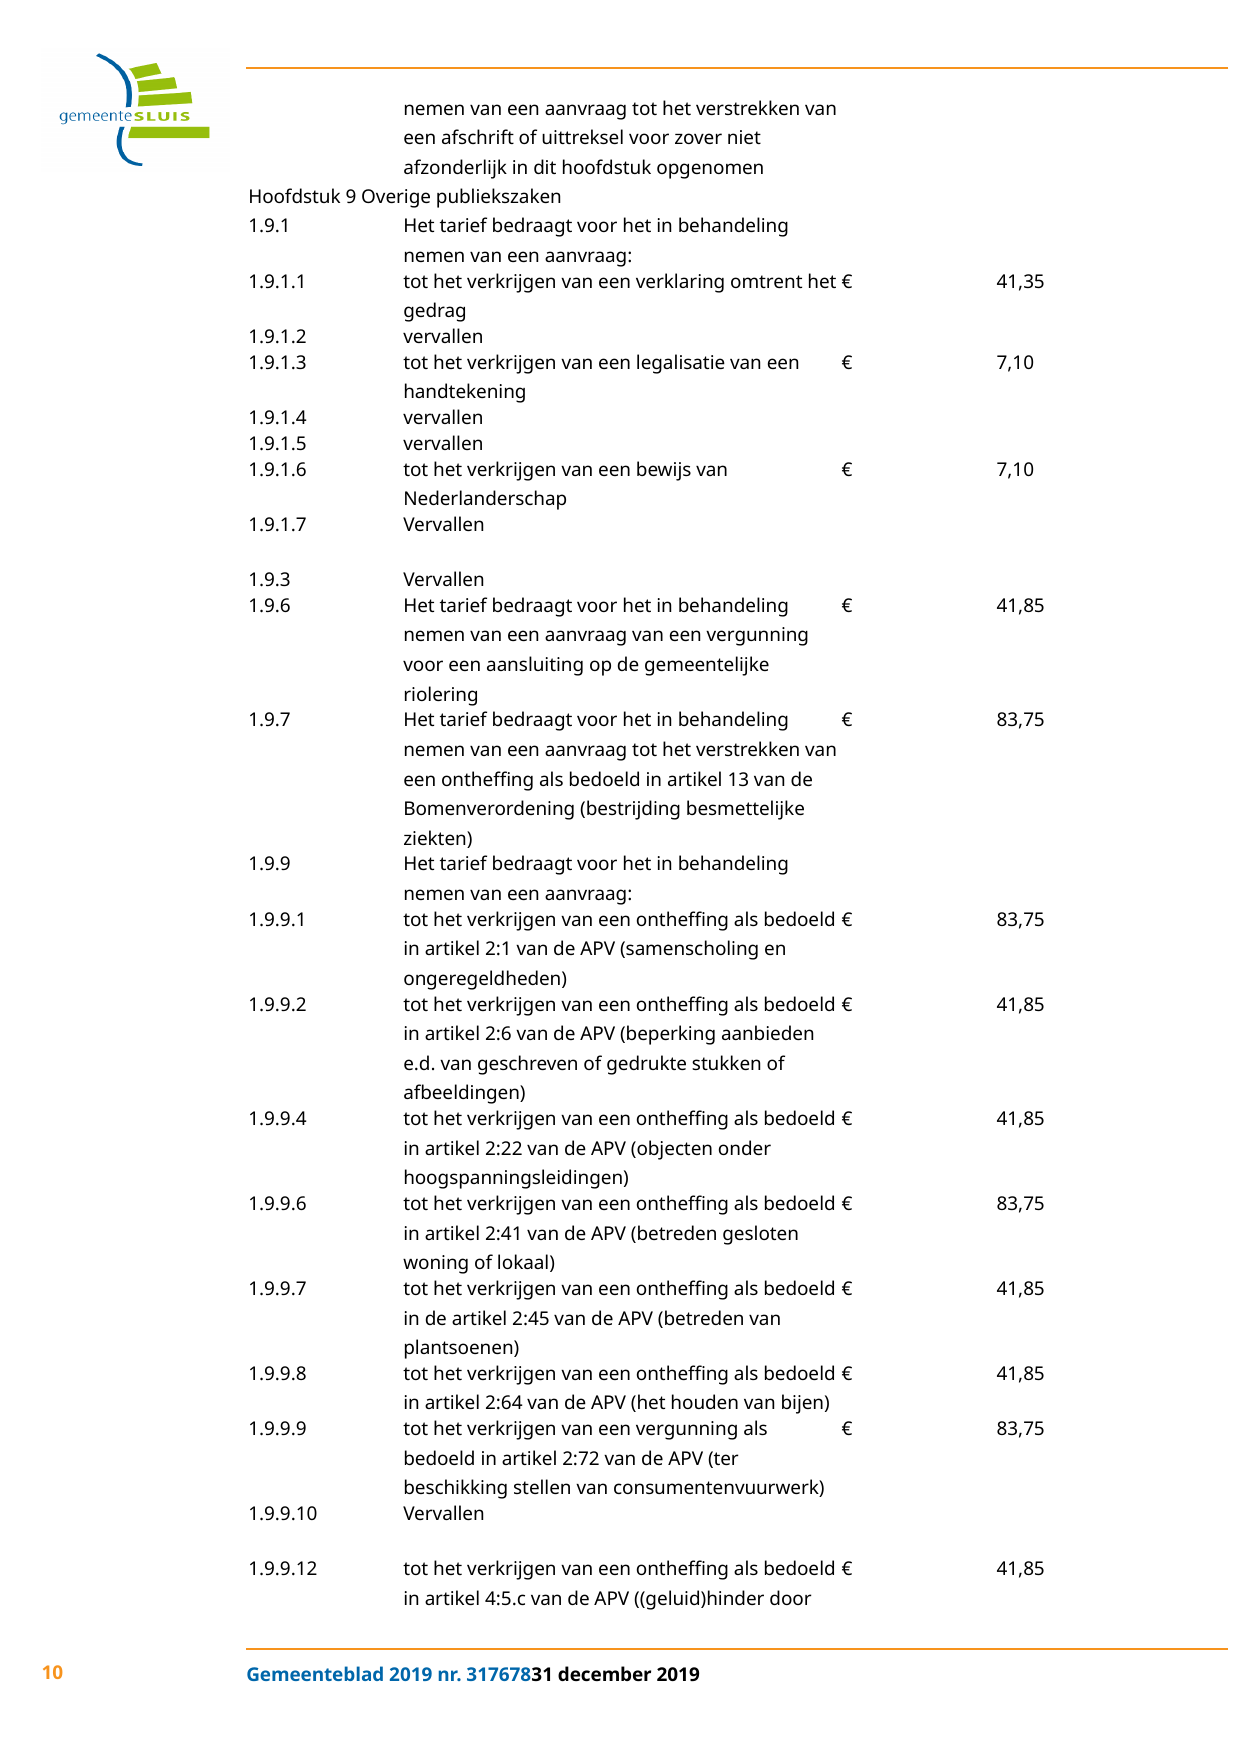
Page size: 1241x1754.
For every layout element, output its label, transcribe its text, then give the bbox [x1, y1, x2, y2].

table_cell 1.9.7 [248, 707, 403, 851]
table_cell 1.9.9.9 [248, 1415, 403, 1500]
table_cell [248, 95, 403, 180]
table_cell € [841, 991, 996, 1105]
table_cell 1.9.9.6 [248, 1190, 403, 1275]
table_cell Het tarief bedraagt voor het in behandeling nemen van een aanvraag van een vergunning voor een aansluiting op de gemeentelijke riolering [403, 592, 841, 707]
table_cell 1.9.9.12 [248, 1556, 403, 1611]
table_cell 41,85 [996, 991, 1152, 1105]
table_cell tot het verkrijgen van een bewijs van Nederlanderschap [403, 456, 841, 511]
table_cell [841, 404, 996, 430]
table_cell [996, 851, 1152, 906]
table_cell € [841, 1105, 996, 1190]
table_cell vervallen [403, 430, 841, 456]
table_cell 1.9.9.8 [248, 1360, 403, 1415]
table_cell € [841, 268, 996, 323]
table_cell tot het verkrijgen van een ontheffing als bedoeld in de artikel 2:45 van de APV (betreden van plantsoenen) [403, 1275, 841, 1360]
table_cell [996, 511, 1152, 566]
table_cell € [841, 1415, 996, 1500]
table_cell [841, 1500, 996, 1556]
table_cell 41,85 [996, 1275, 1152, 1360]
table_cell 1.9.9.1 [248, 906, 403, 991]
table_cell [996, 430, 1152, 456]
table_cell [996, 566, 1152, 592]
table_cell tot het verkrijgen van een ontheffing als bedoeld in artikel 2:41 van de APV (betreden gesloten woning of lokaal) [403, 1190, 841, 1275]
table_cell 41,35 [996, 268, 1152, 323]
table_cell [841, 566, 996, 592]
table_cell € [841, 592, 996, 707]
table_cell [996, 1500, 1152, 1556]
table_cell 83,75 [996, 906, 1152, 991]
table_cell tot het verkrijgen van een vergunning als bedoeld in artikel 2:72 van de APV (ter beschikking stellen van consumentenvuurwerk) [403, 1415, 841, 1500]
table_cell € [841, 1275, 996, 1360]
table_cell 83,75 [996, 1190, 1152, 1275]
table_cell 1.9.6 [248, 592, 403, 707]
table_cell [996, 404, 1152, 430]
table_cell Vervallen [403, 511, 841, 566]
table_cell 83,75 [996, 1415, 1152, 1500]
table_cell tot het verkrijgen van een ontheffing als bedoeld in artikel 4:5.c van de APV ((geluid)hinder door [403, 1556, 841, 1611]
table_cell tot het verkrijgen van een ontheffing als bedoeld in artikel 2:6 van de APV (beperking aanbieden e.d. van geschreven of gedrukte stukken of afbeeldingen) [403, 991, 841, 1105]
table_header 1.9.1 [248, 213, 403, 268]
table_cell tot het verkrijgen van een verklaring omtrent het gedrag [403, 268, 841, 323]
table_cell [996, 323, 1152, 349]
table_cell € [841, 456, 996, 511]
table_cell Vervallen [403, 566, 841, 592]
table_cell 41,85 [996, 592, 1152, 707]
table_cell € [841, 1360, 996, 1415]
table_cell vervallen [403, 323, 841, 349]
table_cell 1.9.9.4 [248, 1105, 403, 1190]
table_cell 7,10 [996, 349, 1152, 404]
table_cell 1.9.1.1 [248, 268, 403, 323]
table_cell Het tarief bedraagt voor het in behandeling nemen van een aanvraag tot het verstrekken van een ontheffing als bedoeld in artikel 13 van de Bomenverordening (bestrijding besmettelijke ziekten) [403, 707, 841, 851]
table_cell 1.9.1.6 [248, 456, 403, 511]
table_cell 1.9.9.10 [248, 1500, 403, 1556]
table_cell tot het verkrijgen van een ontheffing als bedoeld in artikel 2:64 van de APV (het houden van bijen) [403, 1360, 841, 1415]
text Hoofdstuk 9 Overige publiekszaken [248, 183, 1152, 209]
table_cell 1.9.9.7 [248, 1275, 403, 1360]
table_cell € [841, 349, 996, 404]
table_cell [841, 323, 996, 349]
table_cell 1.9.3 [248, 566, 403, 592]
picture [41, 47, 231, 172]
table_header [996, 213, 1152, 268]
table_cell Vervallen [403, 1500, 841, 1556]
table_cell [841, 95, 996, 180]
table_cell 41,85 [996, 1556, 1152, 1611]
table_cell 1.9.1.4 [248, 404, 403, 430]
table_cell tot het verkrijgen van een ontheffing als bedoeld in artikel 2:1 van de APV (samenscholing en ongeregeldheden) [403, 906, 841, 991]
table_cell [841, 511, 996, 566]
table_cell 1.9.1.3 [248, 349, 403, 404]
table_cell [996, 95, 1152, 180]
table_cell tot het verkrijgen van een legalisatie van een handtekening [403, 349, 841, 404]
table_cell € [841, 906, 996, 991]
table_header Het tarief bedraagt voor het in behandeling nemen van een aanvraag: [403, 213, 841, 268]
table_cell 1.9.9 [248, 851, 403, 906]
table_cell 83,75 [996, 707, 1152, 851]
table_cell 41,85 [996, 1360, 1152, 1415]
table_cell € [841, 1556, 996, 1611]
table_cell nemen van een aanvraag tot het verstrekken van een afschrift of uittreksel voor zover niet afzonderlijk in dit hoofdstuk opgenomen [403, 95, 841, 180]
table_cell [841, 851, 996, 906]
table_cell € [841, 1190, 996, 1275]
table_header [841, 213, 996, 268]
table_cell 41,85 [996, 1105, 1152, 1190]
table_cell 1.9.1.5 [248, 430, 403, 456]
table_cell vervallen [403, 404, 841, 430]
table_cell Het tarief bedraagt voor het in behandeling nemen van een aanvraag: [403, 851, 841, 906]
table_cell 1.9.9.2 [248, 991, 403, 1105]
table_cell € [841, 707, 996, 851]
table_cell 7,10 [996, 456, 1152, 511]
table_cell [841, 430, 996, 456]
table_cell 1.9.1.7 [248, 511, 403, 566]
table_cell 1.9.1.2 [248, 323, 403, 349]
table_cell tot het verkrijgen van een ontheffing als bedoeld in artikel 2:22 van de APV (objecten onder hoogspanningsleidingen) [403, 1105, 841, 1190]
